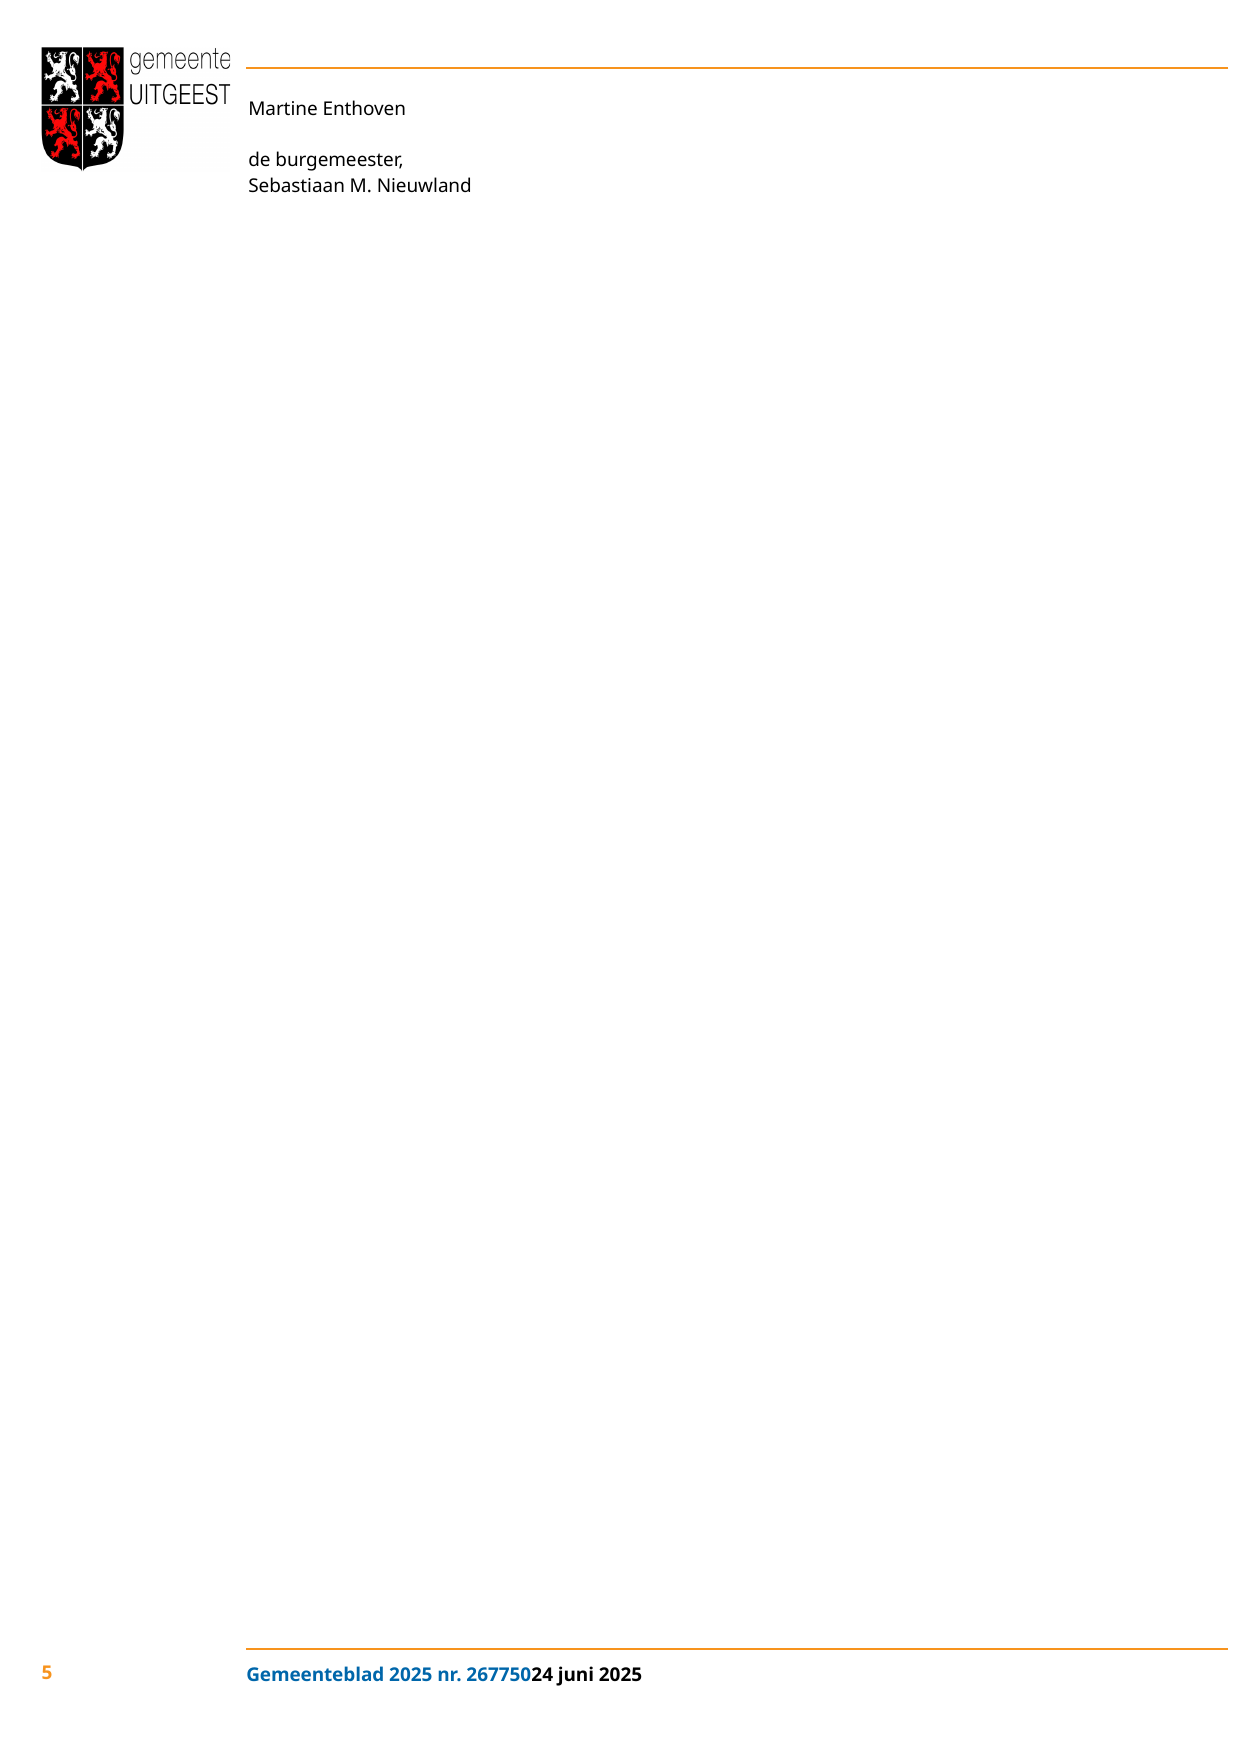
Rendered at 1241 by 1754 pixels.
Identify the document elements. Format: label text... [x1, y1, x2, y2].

text de burgemeester, [248, 146, 1152, 172]
picture [41, 47, 231, 172]
text Sebastiaan M. Nieuwland [248, 172, 1152, 198]
text Martine Enthoven [248, 95, 1152, 121]
